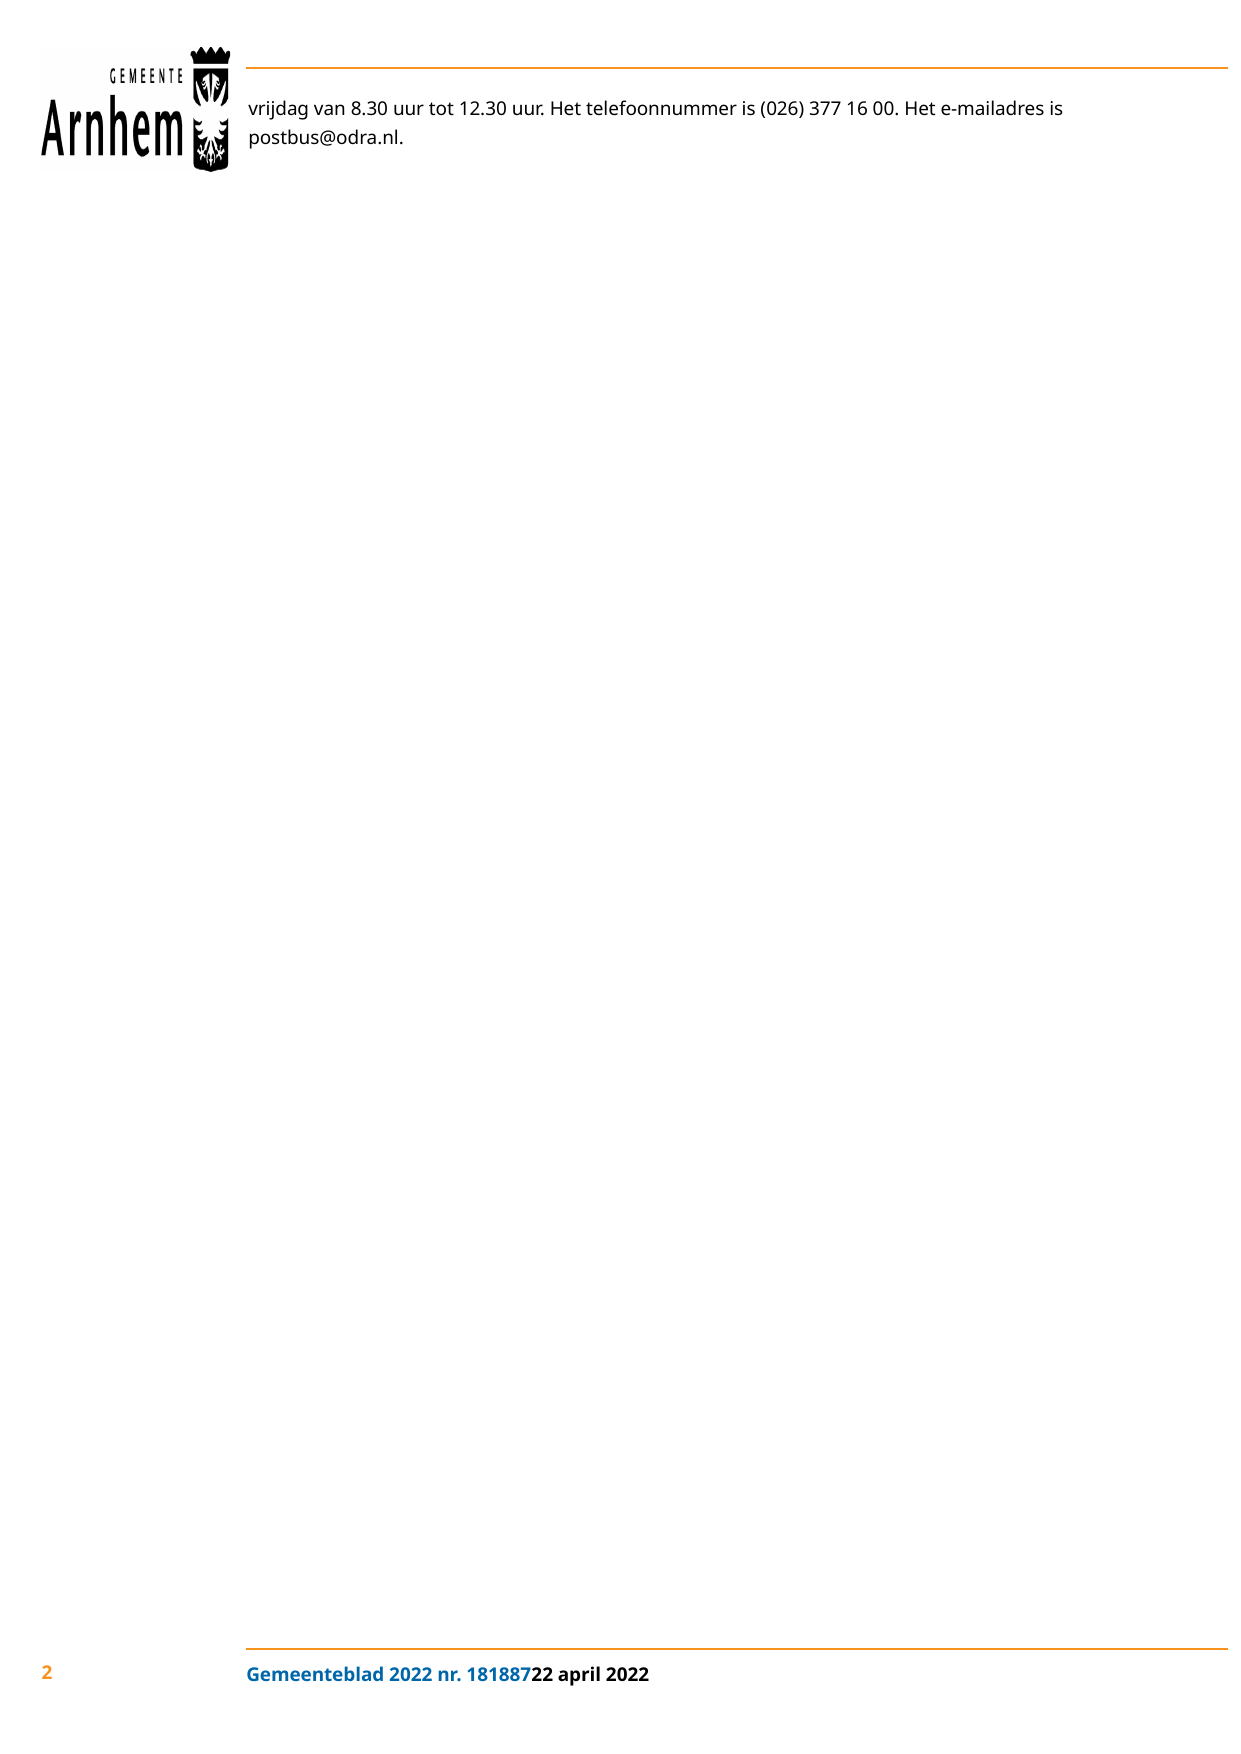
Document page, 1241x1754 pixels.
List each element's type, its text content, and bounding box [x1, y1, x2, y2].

picture [41, 47, 231, 172]
text vrijdag van 8.30 uur tot 12.30 uur. Het telefoonnummer is (026) 377 16 00. Het e-mailadres is postbus@odra.nl. [248, 95, 1152, 150]
